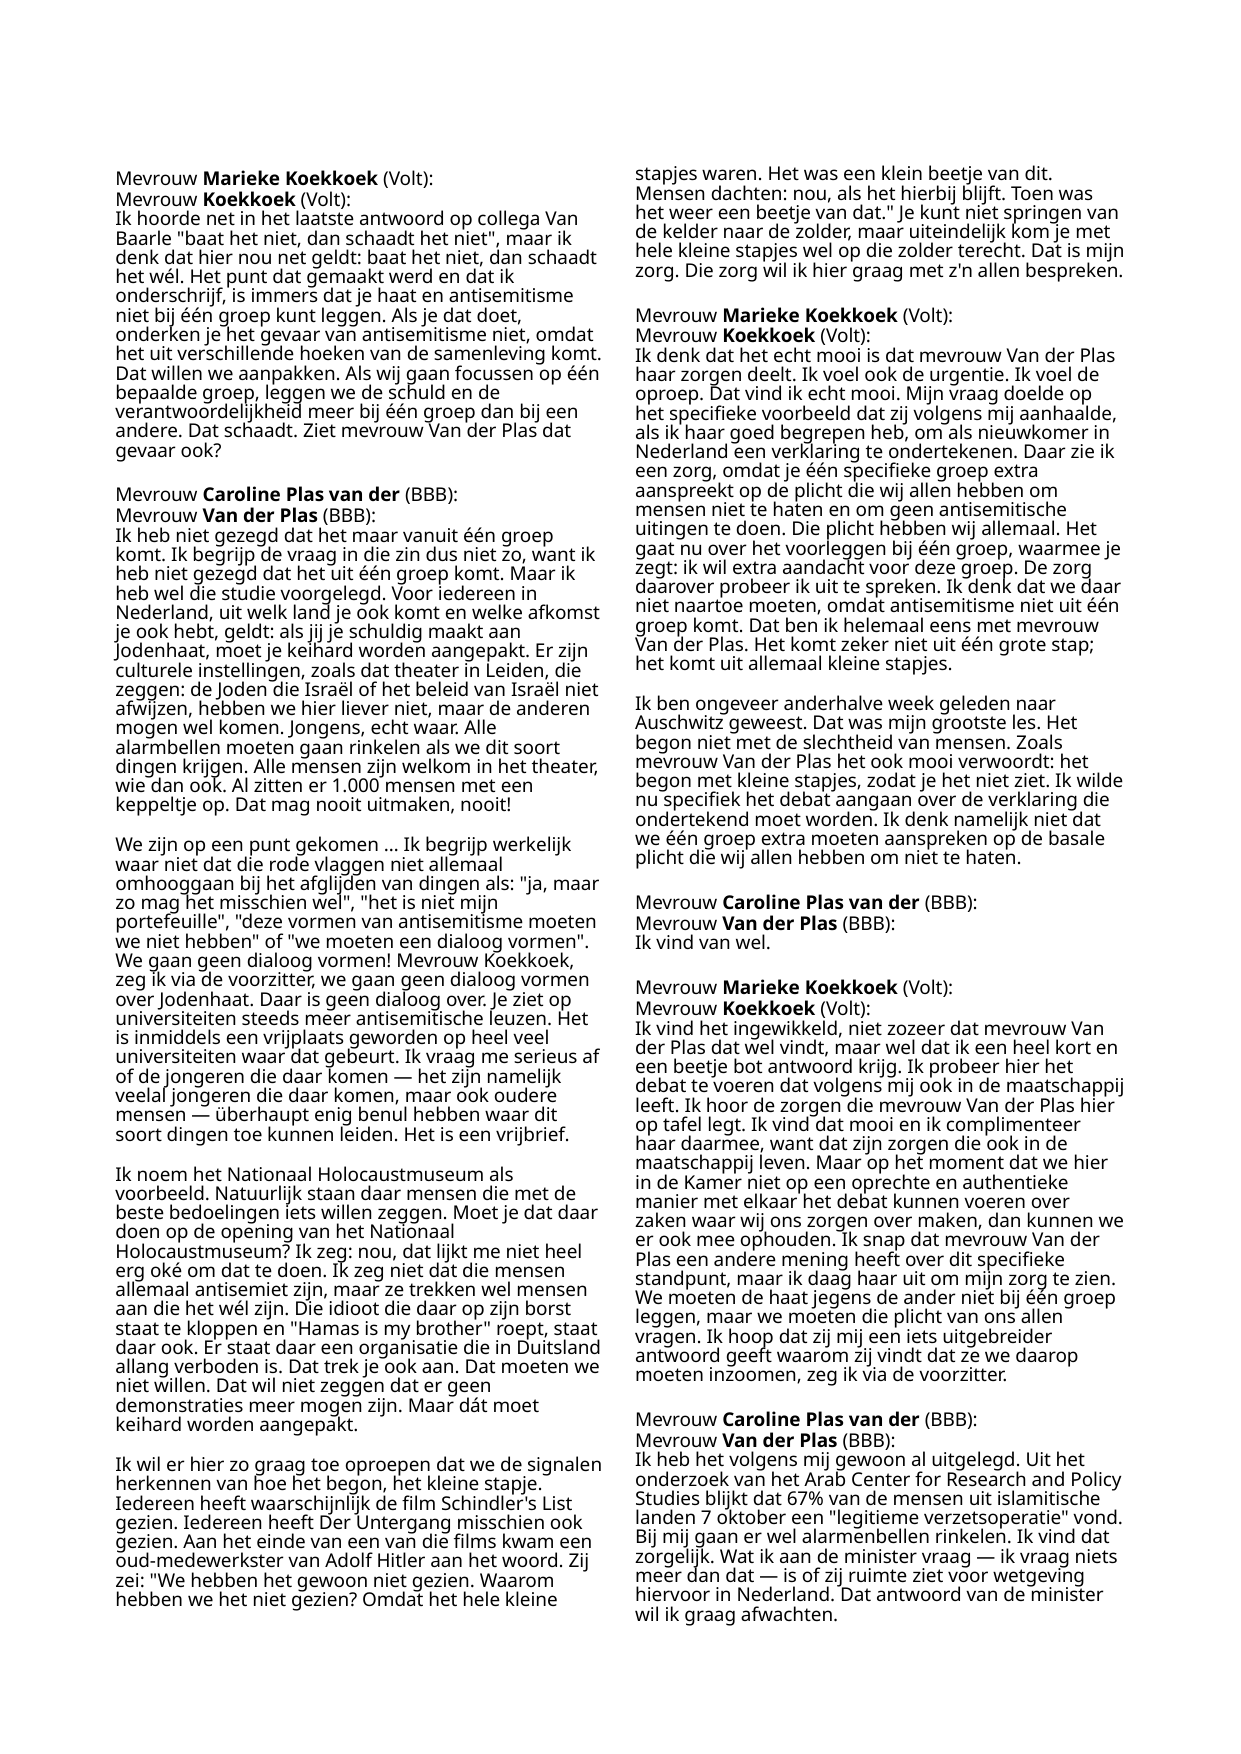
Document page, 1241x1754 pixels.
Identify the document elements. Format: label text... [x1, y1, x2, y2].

text Ik ben ongeveer anderhalve week geleden naar Auschwitz geweest. Dat was mijn grootste les. Het begon niet met de slechtheid van mensen. Zoals mevrouw Van der Plas het ook mooi verwoordt: het begon met kleine stapjes, zodat je het niet ziet. Ik wilde nu specifiek het debat aangaan over de verklaring die ondertekend moet worden. Ik denk namelijk niet dat we één groep extra moeten aanspreken op de basale plicht die wij allen hebben om niet te haten. [635, 695, 1125, 868]
text We zijn op een punt gekomen … Ik begrijp werkelijk waar niet dat die rode vlaggen niet allemaal omhooggaan bij het afglijden van dingen als: "ja, maar zo mag het misschien wel", "het is niet mijn portefeuille", "deze vormen van antisemitisme moeten we niet hebben" of "we moeten een dialoog vormen". We gaan geen dialoog vormen! Mevrouw Koekkoek, zeg ik via de voorzitter, we gaan geen dialoog vormen over Jodenhaat. Daar is geen dialoog over. Je ziet op universiteiten steeds meer antisemitische leuzen. Het is inmiddels een vrijplaats geworden op heel veel universiteiten waar dat gebeurt. Ik vraag me serieus af of de jongeren die daar komen — het zijn namelijk veelal jongeren die daar komen, maar ook oudere mensen — überhaupt enig benul hebben waar dit soort dingen toe kunnen leiden. Het is een vrijbrief. [115, 836, 605, 1145]
text Ik heb het volgens mij gewoon al uitgelegd. Uit het onderzoek van het Arab Center for Research and Policy Studies blijkt dat 67% van de mensen uit islamitische landen 7 oktober een "legitieme verzetsoperatie" vond. Bij mij gaan er wel alarmenbellen rinkelen. Ik vind dat zorgelijk. Wat ik aan de minister vraag — ik vraag niets meer dan dat — is of zij ruimte ziet voor wetgeving hiervoor in Nederland. Dat antwoord van de minister wil ik graag afwachten. [635, 1451, 1125, 1625]
text Mevrouw Marieke Koekkoek (Volt): [635, 974, 1125, 1000]
text Mevrouw Caroline Plas van der (BBB): [635, 889, 1125, 915]
text Mevrouw Koekkoek (Volt): [115, 191, 605, 210]
text Ik hoorde net in het laatste antwoord op collega Van Baarle "baat het niet, dan schaadt het niet", maar ik denk dat hier nou net geldt: baat het niet, dan schaadt het wél. Het punt dat gemaakt werd en dat ik onderschrijf, is immers dat je haat en antisemitisme niet bij één groep kunt leggen. Als je dat doet, onderken je het gevaar van antisemitisme niet, omdat het uit verschillende hoeken van de samenleving komt. Dat willen we aanpakken. Als wij gaan focussen op één bepaalde groep, leggen we de schuld en de verantwoordelijkheid meer bij één groep dan bij een andere. Dat schaadt. Ziet mevrouw Van der Plas dat gevaar ook? [115, 210, 605, 461]
text Ik denk dat het echt mooi is dat mevrouw Van der Plas haar zorgen deelt. Ik voel ook de urgentie. Ik voel de oproep. Dat vind ik echt mooi. Mijn vraag doelde op het specifieke voorbeeld dat zij volgens mij aanhaalde, als ik haar goed begrepen heb, om als nieuwkomer in Nederland een verklaring te ondertekenen. Daar zie ik een zorg, omdat je één specifieke groep extra aanspreekt op de plicht die wij allen hebben om mensen niet te haten en om geen antisemitische uitingen te doen. Die plicht hebben wij allemaal. Het gaat nu over het voorleggen bij één groep, waarmee je zegt: ik wil extra aandacht voor deze groep. De zorg daarover probeer ik uit te spreken. Ik denk dat we daar niet naartoe moeten, omdat antisemitisme niet uit één groep komt. Dat ben ik helemaal eens met mevrouw Van der Plas. Het komt zeker niet uit één grote stap; het komt uit allemaal kleine stapjes. [635, 347, 1125, 674]
text Ik vind het ingewikkeld, niet zozeer dat mevrouw Van der Plas dat wel vindt, maar wel dat ik een heel kort en een beetje bot antwoord krijg. Ik probeer hier het debat te voeren dat volgens mij ook in de maatschappij leeft. Ik hoor de zorgen die mevrouw Van der Plas hier op tafel legt. Ik vind dat mooi en ik complimenteer haar daarmee, want dat zijn zorgen die ook in de maatschappij leven. Maar op het moment dat we hier in de Kamer niet op een oprechte en authentieke manier met elkaar het debat kunnen voeren over zaken waar wij ons zorgen over maken, dan kunnen we er ook mee ophouden. Ik snap dat mevrouw Van der Plas een andere mening heeft over dit specifieke standpunt, maar ik daag haar uit om mijn zorg te zien. We moeten de haat jegens de ander niet bij één groep leggen, maar we moeten die plicht van ons allen vragen. Ik hoop dat zij mij een iets uitgebreider antwoord geeft waarom zij vindt dat ze we daarop moeten inzoomen, zeg ik via de voorzitter. [635, 1019, 1125, 1386]
text Ik vind van wel. [635, 934, 1125, 954]
text stapjes waren. Het was een klein beetje van dit. Mensen dachten: nou, als het hierbij blijft. Toen was het weer een beetje van dat." Je kunt niet springen van de kelder naar de zolder, maar uiteindelijk kom je met hele kleine stapjes wel op die zolder terecht. Dat is mijn zorg. Die zorg wil ik hier graag met z'n allen bespreken. [635, 165, 1125, 281]
text Ik heb niet gezegd dat het maar vanuit één groep komt. Ik begrijp de vraag in die zin dus niet zo, want ik heb niet gezegd dat het uit één groep komt. Maar ik heb wel die studie voorgelegd. Voor iedereen in Nederland, uit welk land je ook komt en welke afkomst je ook hebt, geldt: als jij je schuldig maakt aan Jodenhaat, moet je keihard worden aangepakt. Er zijn culturele instellingen, zoals dat theater in Leiden, die zeggen: de Joden die Israël of het beleid van Israël niet afwijzen, hebben we hier liever niet, maar de anderen mogen wel komen. Jongens, echt waar. Alle alarmbellen moeten gaan rinkelen als we dit soort dingen krijgen. Alle mensen zijn welkom in het theater, wie dan ook. Al zitten er 1.000 mensen met een keppeltje op. Dat mag nooit uitmaken, nooit! [115, 527, 605, 816]
text Mevrouw Caroline Plas van der (BBB): [115, 482, 605, 507]
text Ik noem het Nationaal Holocaustmuseum als voorbeeld. Natuurlijk staan daar mensen die met de beste bedoelingen iets willen zeggen. Moet je dat daar doen op de opening van het Nationaal Holocaustmuseum? Ik zeg: nou, dat lijkt me niet heel erg oké om dat te doen. Ik zeg niet dat die mensen allemaal antisemiet zijn, maar ze trekken wel mensen aan die het wél zijn. Die idioot die daar op zijn borst staat te kloppen en "Hamas is my brother" roept, staat daar ook. Er staat daar een organisatie die in Duitsland allang verboden is. Dat trek je ook aan. Dat moeten we niet willen. Dat wil niet zeggen dat er geen demonstraties meer mogen zijn. Maar dát moet keihard worden aangepakt. [115, 1166, 605, 1435]
text Mevrouw Koekkoek (Volt): [635, 327, 1125, 347]
text Mevrouw Van der Plas (BBB): [635, 1432, 1125, 1451]
text Mevrouw Koekkoek (Volt): [635, 1000, 1125, 1019]
text Ik wil er hier zo graag toe oproepen dat we de signalen herkennen van hoe het begon, het kleine stapje. Iedereen heeft waarschijnlijk de film Schindler's List gezien. Iedereen heeft Der Untergang misschien ook gezien. Aan het einde van een van die films kwam een oud-medewerkster van Adolf Hitler aan het woord. Zij zei: "We hebben het gewoon niet gezien. Waarom hebben we het niet gezien? Omdat het hele kleine [115, 1456, 605, 1610]
text Mevrouw Caroline Plas van der (BBB): [635, 1406, 1125, 1432]
text Mevrouw Van der Plas (BBB): [115, 507, 605, 527]
text Mevrouw Van der Plas (BBB): [635, 915, 1125, 934]
text Mevrouw Marieke Koekkoek (Volt): [115, 165, 605, 191]
text Mevrouw Marieke Koekkoek (Volt): [635, 302, 1125, 327]
